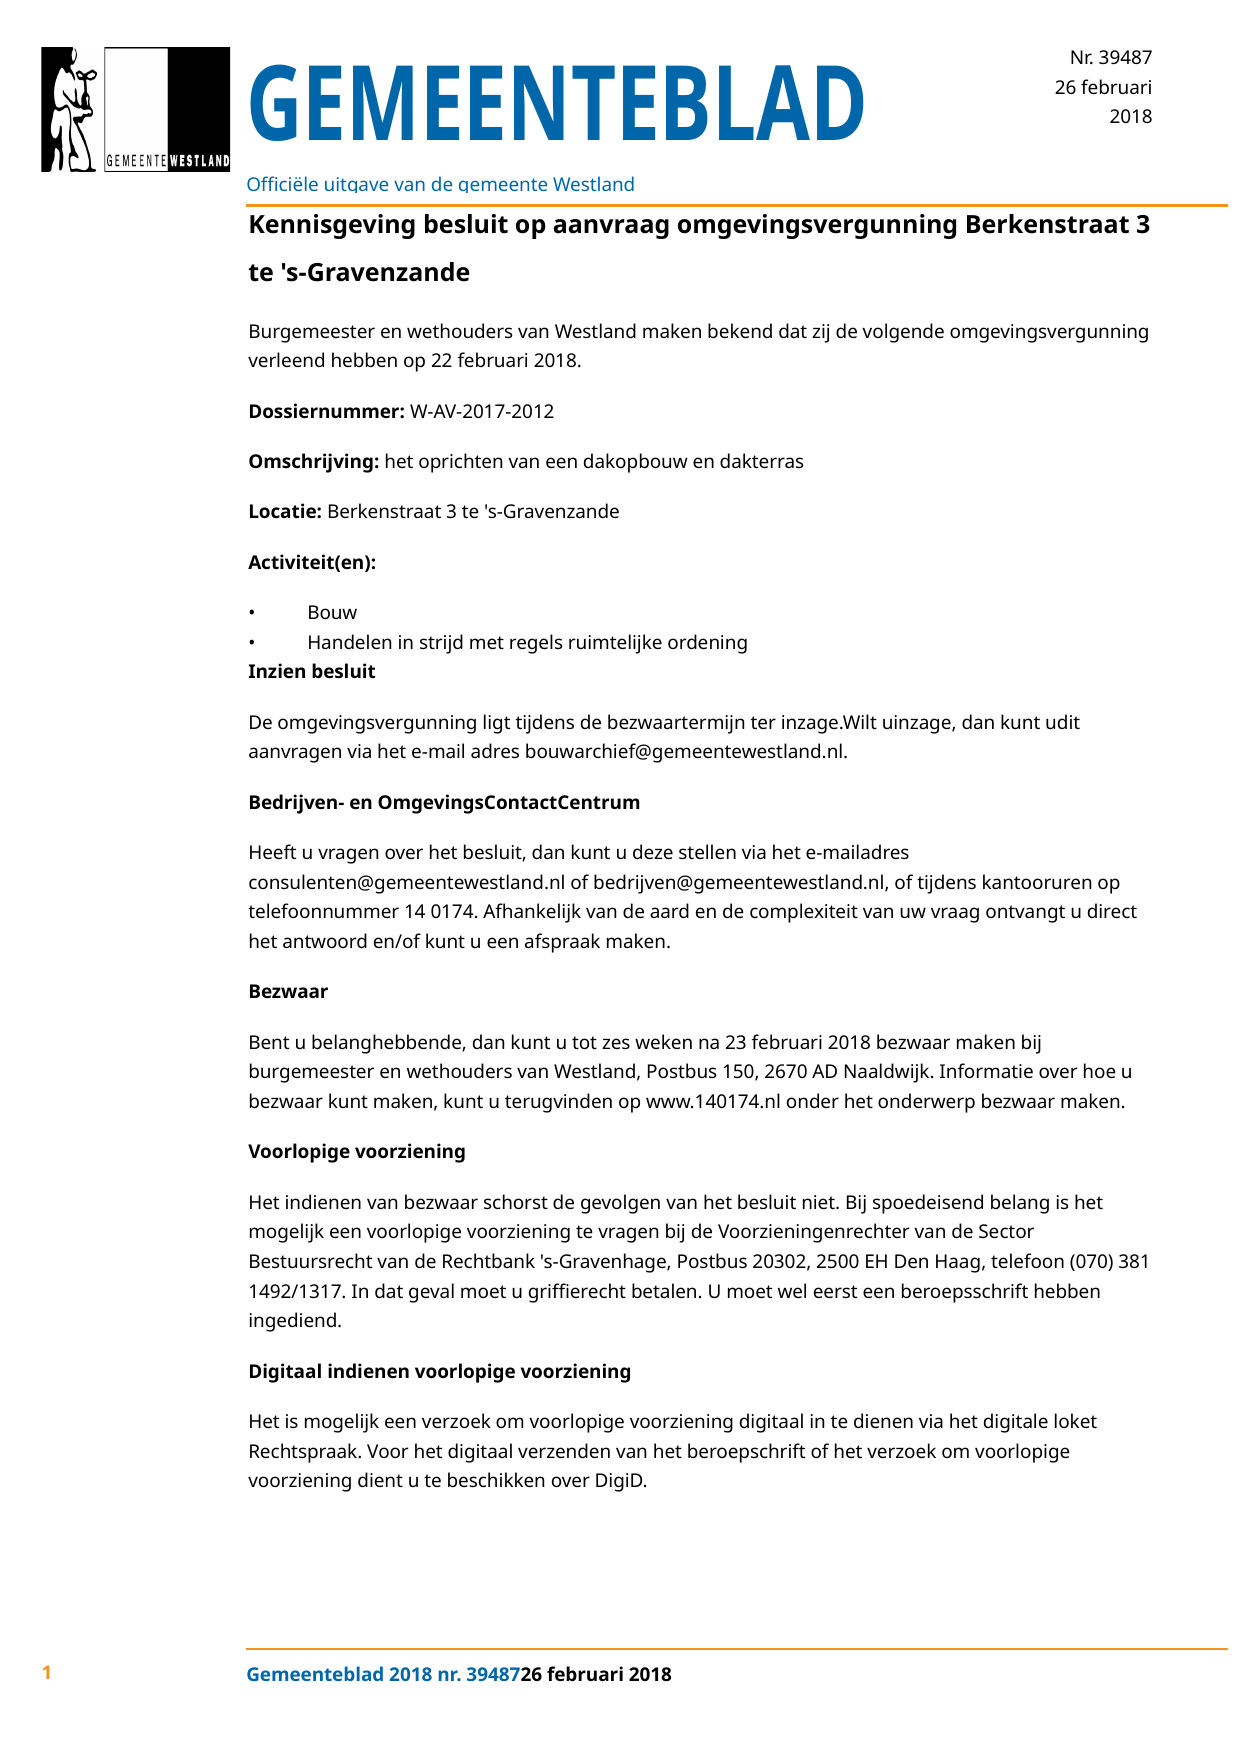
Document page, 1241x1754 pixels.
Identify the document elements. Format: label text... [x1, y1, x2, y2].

text Het is mogelijk een verzoek om voorlopige voorziening digitaal in te dienen via het digitale loket Rechtspraak. Voor het digitaal verzenden van het beroepschrift of het verzoek om voorlopige voorziening dient u te beschikken over DigiD. [248, 1408, 1152, 1493]
text Bedrijven- en OmgevingsContactCentrum [248, 789, 1152, 815]
text De omgevingsvergunning ligt tijdens de bezwaartermijn ter inzage.Wilt uinzage, dan kunt udit aanvragen via het e-mail adres bouwarchief@gemeentewestland.nl. [248, 709, 1152, 764]
text Inzien besluit [248, 659, 1152, 684]
text Kennisgeving besluit op aanvraag omgevingsvergunning Berkenstraat 3 te 's-Gravenzande [248, 207, 1152, 288]
text Locatie: Berkenstraat 3 te 's-Gravenzande [248, 499, 1152, 524]
text Voorlopige voorziening [248, 1139, 1152, 1164]
text Bezwaar [248, 979, 1152, 1004]
text Bent u belanghebbende, dan kunt u tot zes weken na 23 februari 2018 bezwaar maken bij burgemeester en wethouders van Westland, Postbus 150, 2670 AD Naaldwijk. Informatie over hoe u bezwaar kunt maken, kunt u terugvinden op www.140174.nl onder het onderwerp bezwaar maken. [248, 1029, 1152, 1114]
text Dossiernummer: W-AV-2017-2012 [248, 398, 1152, 424]
text Burgemeester en wethouders van Westland maken bekend dat zij de volgende omgevingsvergunning verleend hebben op 22 februari 2018. [248, 318, 1152, 373]
picture [41, 47, 231, 172]
list Handelen in strijd met regels ruimtelijke ordening [248, 629, 1152, 655]
text Omschrijving: het oprichten van een dakopbouw en dakterras [248, 448, 1152, 474]
text Digitaal indienen voorlopige voorziening [248, 1358, 1152, 1384]
text Het indienen van bezwaar schorst de gevolgen van het besluit niet. Bij spoedeisend belang is het mogelijk een voorlopige voorziening te vragen bij de Voorzieningenrechter van de Sector Bestuursrecht van de Rechtbank 's-Gravenhage, Postbus 20302, 2500 EH Den Haag, telefoon (070) 381 1492/1317. In dat geval moet u griffierecht betalen. U moet wel eerst een beroepsschrift hebben ingediend. [248, 1189, 1152, 1333]
text Activiteit(en): [248, 549, 1152, 575]
list Bouw [248, 599, 1152, 625]
text Heeft u vragen over het besluit, dan kunt u deze stellen via het e-mailadres consulenten@gemeentewestland.nl of bedrijven@gemeentewestland.nl, of tijdens kantooruren op telefoonnummer 14 0174. Afhankelijk van de aard en de complexiteit van uw vraag ontvangt u direct het antwoord en/of kunt u een afspraak maken. [248, 839, 1152, 954]
